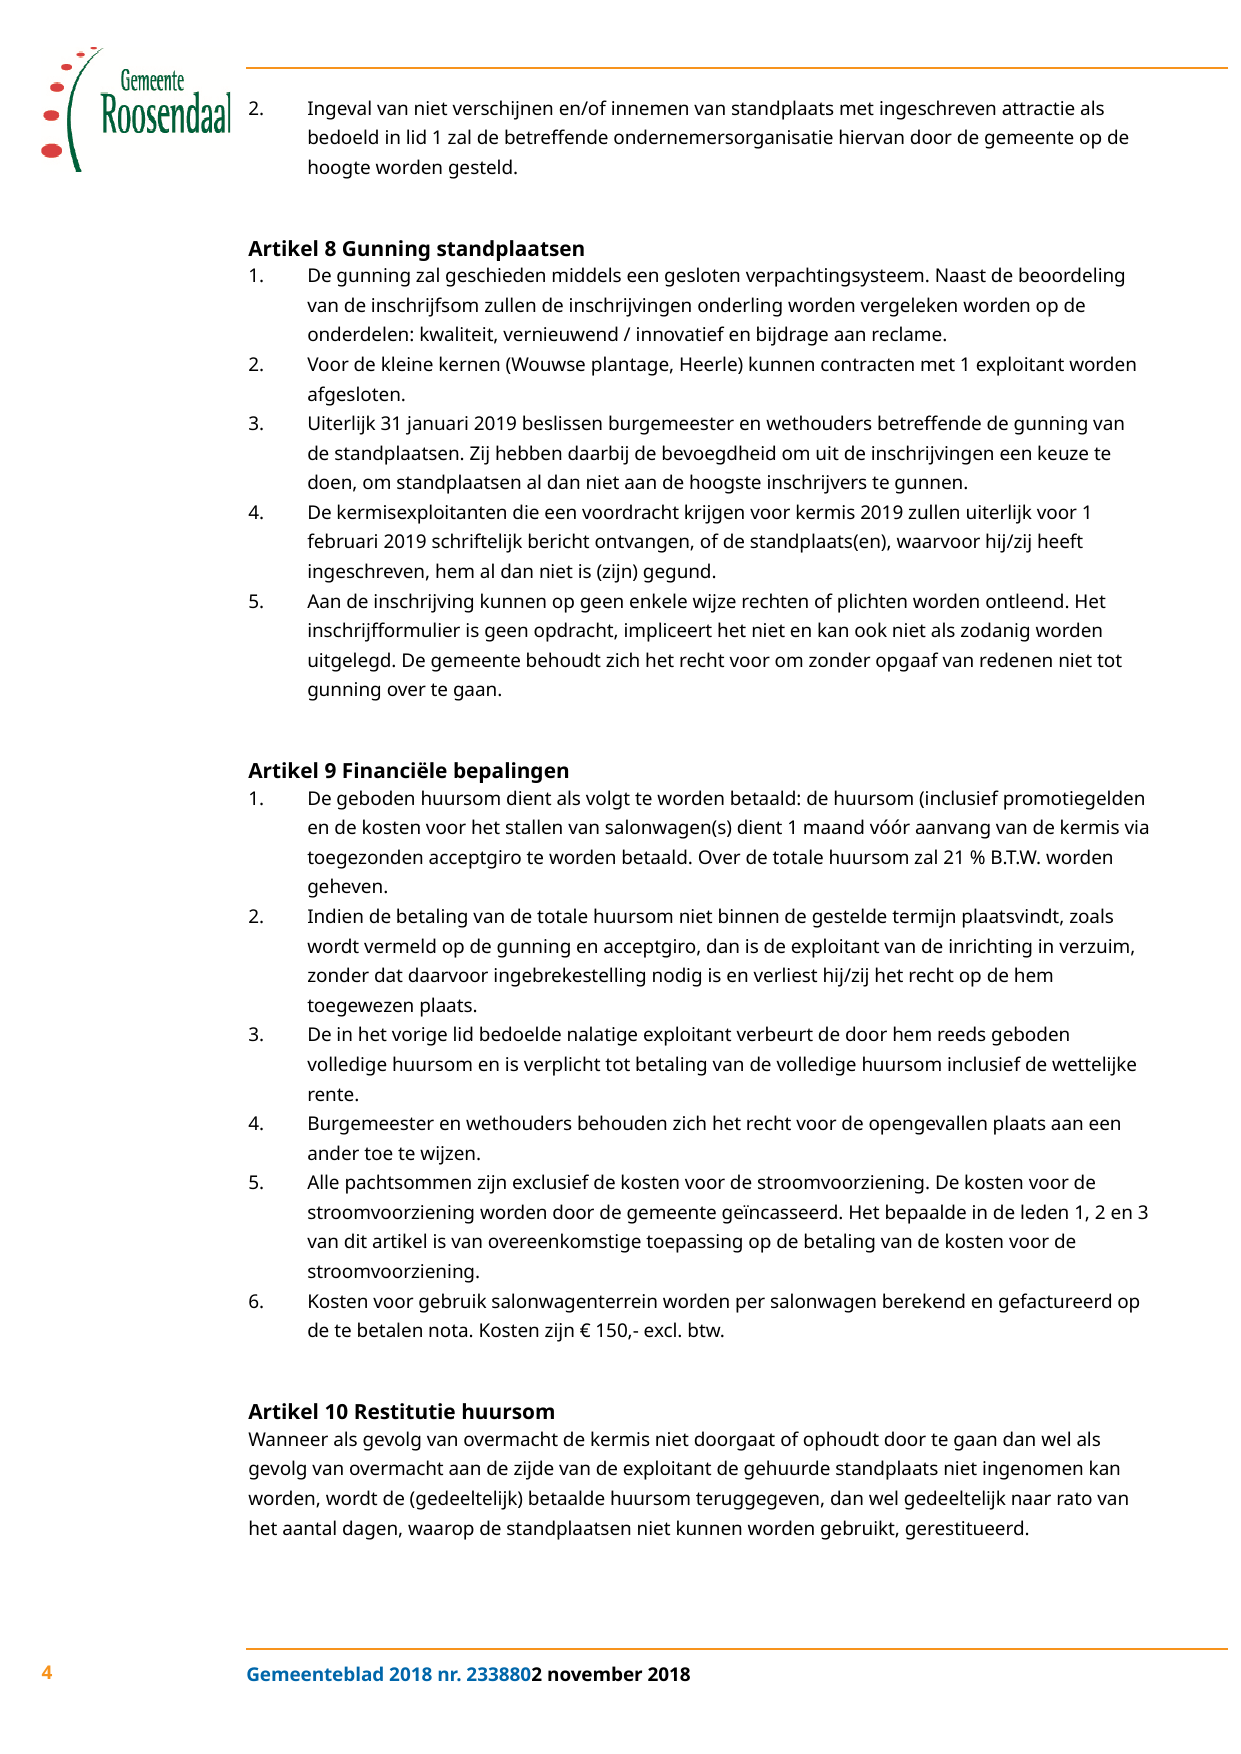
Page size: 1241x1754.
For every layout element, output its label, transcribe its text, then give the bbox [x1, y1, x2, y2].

list Aan de inschrijving kunnen op geen enkele wijze rechten of plichten worden ontleend. Het inschrijfformulier is geen opdracht, impliceert het niet en kan ook niet als zodanig worden uitgelegd. De gemeente behoudt zich het recht voor om zonder opgaaf van redenen niet tot gunning over te gaan. [248, 588, 1152, 702]
text Wanneer als gevolg van overmacht de kermis niet doorgaat of ophoudt door te gaan dan wel als gevolg van overmacht aan de zijde van de exploitant de gehuurde standplaats niet ingenomen kan worden, wordt de (gedeeltelijk) betaalde huursom teruggegeven, dan wel gedeeltelijk naar rato van het aantal dagen, waarop de standplaatsen niet kunnen worden gebruikt, gerestitueerd. [248, 1426, 1152, 1540]
list De in het vorige lid bedoelde nalatige exploitant verbeurt de door hem reeds geboden volledige huursom en is verplicht tot betaling van de volledige huursom inclusief de wettelijke rente. [248, 1022, 1152, 1107]
list Indien de betaling van de totale huursom niet binnen de gestelde termijn plaatsvindt, zoals wordt vermeld op de gunning en acceptgiro, dan is de exploitant van de inrichting in verzuim, zonder dat daarvoor ingebrekestelling nodig is en verliest hij/zij het recht op de hem toegewezen plaats. [248, 903, 1152, 1018]
list De gunning zal geschieden middels een gesloten verpachtingsysteem. Naast de beoordeling van de inschrijfsom zullen de inschrijvingen onderling worden vergeleken worden op de onderdelen: kwaliteit, vernieuwend / innovatief en bijdrage aan reclame. [248, 262, 1152, 347]
list Alle pachtsommen zijn exclusief de kosten voor de stroomvoorziening. De kosten voor de stroomvoorziening worden door de gemeente geïncasseerd. Het bepaalde in de leden 1, 2 en 3 van dit artikel is van overeenkomstige toepassing op de betaling van de kosten voor de stroomvoorziening. [248, 1169, 1152, 1284]
text Artikel 10 Restitutie huursom [248, 1397, 1152, 1426]
list Ingeval van niet verschijnen en/of innemen van standplaats met ingeschreven attractie als bedoeld in lid 1 zal de betreffende ondernemersorganisatie hiervan door de gemeente op de hoogte worden gesteld. [248, 95, 1152, 180]
list Uiterlijk 31 januari 2019 beslissen burgemeester en wethouders betreffende de gunning van de standplaatsen. Zij hebben daarbij de bevoegdheid om uit de inschrijvingen een keuze te doen, om standplaatsen al dan niet aan de hoogste inschrijvers te gunnen. [248, 410, 1152, 495]
list Voor de kleine kernen (Wouwse plantage, Heerle) kunnen contracten met 1 exploitant worden afgesloten. [248, 351, 1152, 406]
list De geboden huursom dient als volgt te worden betaald: de huursom (inclusief promotiegelden en de kosten voor het stallen van salonwagen(s) dient 1 maand vóór aanvang van de kermis via toegezonden acceptgiro te worden betaald. Over de totale huursom zal 21 % B.T.W. worden geheven. [248, 785, 1152, 899]
list De kermisexploitanten die een voordracht krijgen voor kermis 2019 zullen uiterlijk voor 1 februari 2019 schriftelijk bericht ontvangen, of de standplaats(en), waarvoor hij/zij heeft ingeschreven, hem al dan niet is (zijn) gegund. [248, 499, 1152, 584]
list Kosten voor gebruik salonwagenterrein worden per salonwagen berekend en gefactureerd op de te betalen nota. Kosten zijn € 150,- excl. btw. [248, 1288, 1152, 1343]
picture [41, 47, 231, 172]
text Artikel 9 Financiële bepalingen [248, 757, 1152, 785]
list Burgemeester en wethouders behouden zich het recht voor de opengevallen plaats aan een ander toe te wijzen. [248, 1110, 1152, 1166]
text Artikel 8 Gunning standplaatsen [248, 234, 1152, 262]
